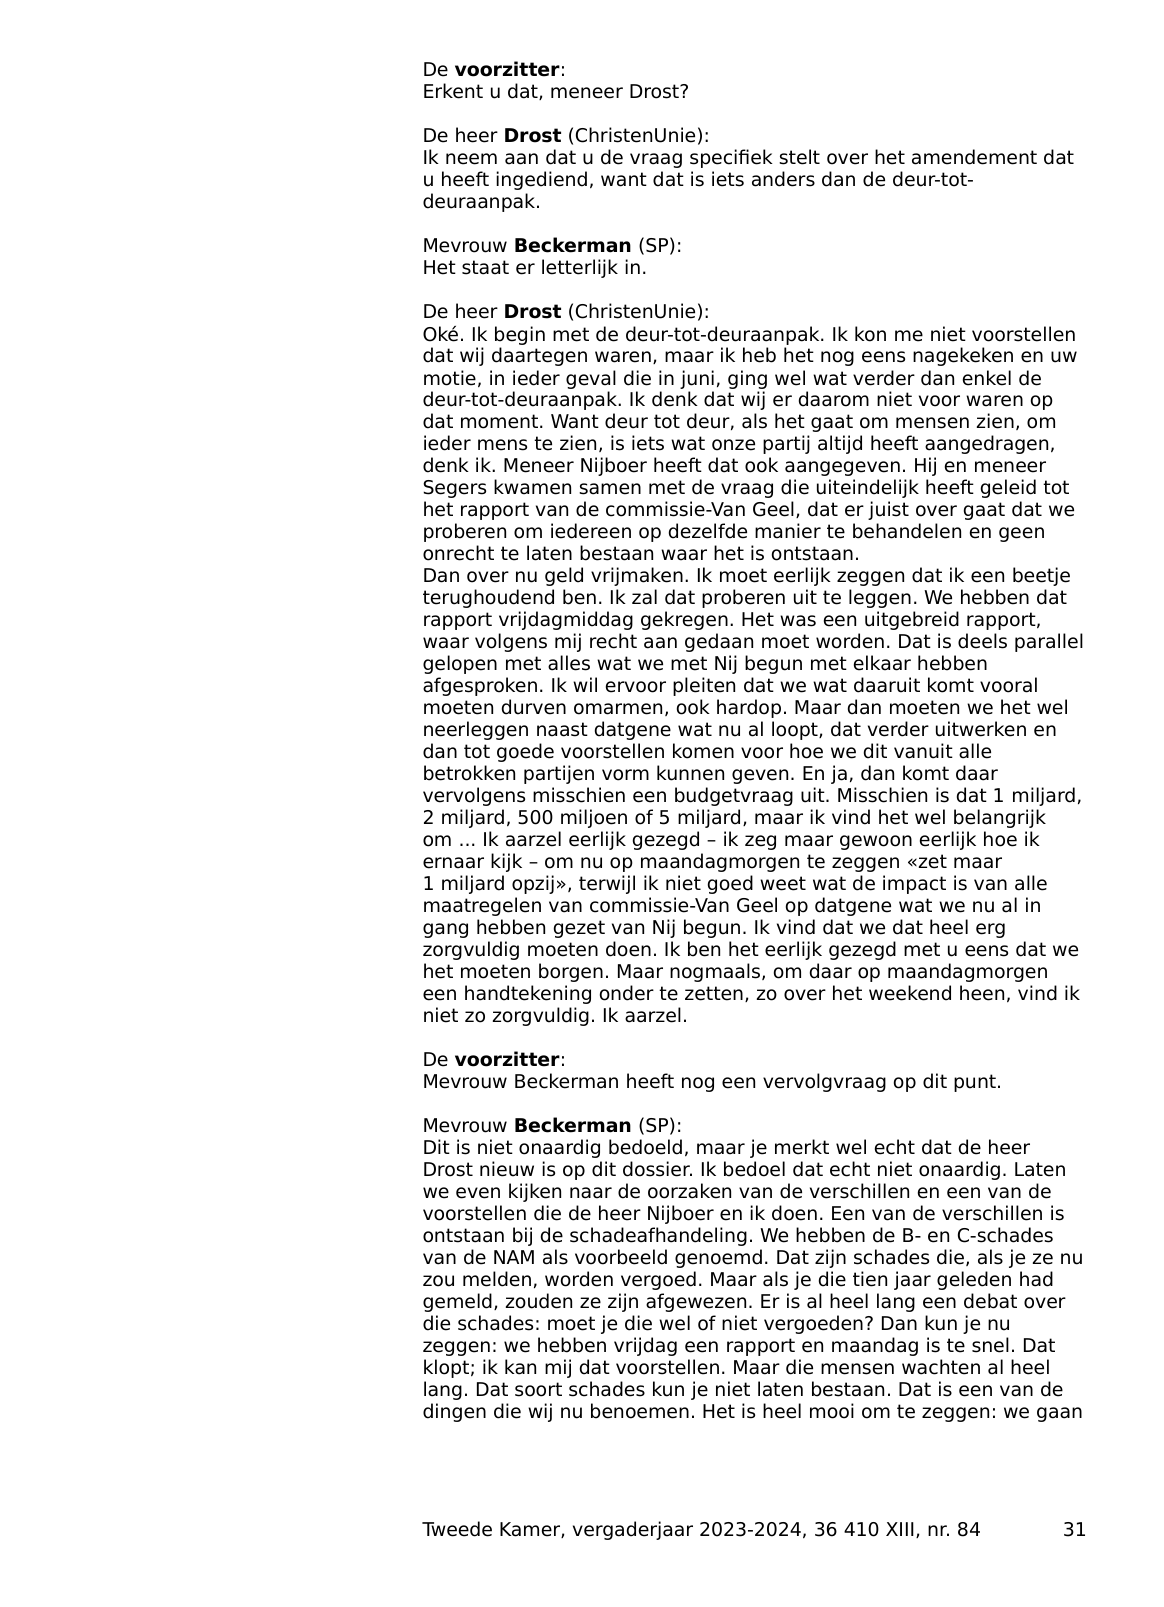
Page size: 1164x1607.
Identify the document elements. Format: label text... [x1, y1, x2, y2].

text Ik neem aan dat u de vraag specifiek stelt over het amendement dat u heeft ingediend, want dat is iets anders dan de deur-tot-deuraanpak. [422, 147, 1087, 213]
text Het staat er letterlijk in. [422, 257, 1087, 279]
text De heer Drost (ChristenUnie): [422, 301, 1087, 323]
text Mevrouw Beckerman (SP): [422, 235, 1087, 257]
text De heer Drost (ChristenUnie): [422, 125, 1087, 147]
text Dit is niet onaardig bedoeld, maar je merkt wel echt dat de heer Drost nieuw is op dit dossier. Ik bedoel dat echt niet onaardig. Laten we even kijken naar de oorzaken van de verschillen en een van de voorstellen die de heer Nijboer en ik doen. Een van de verschillen is ontstaan bij de schadeafhandeling. We hebben de B- en C-schades van de NAM als voorbeeld genoemd. Dat zijn schades die, als je ze nu zou melden, worden vergoed. Maar als je die tien jaar geleden had gemeld, zouden ze zijn afgewezen. Er is al heel lang een debat over die schades: moet je die wel of niet vergoeden? Dan kun je nu zeggen: we hebben vrijdag een rapport en maandag is te snel. Dat klopt; ik kan mij dat voorstellen. Maar die mensen wachten al heel lang. Dat soort schades kun je niet laten bestaan. Dat is een van de dingen die wij nu benoemen. Het is heel mooi om te zeggen: we gaan [422, 1137, 1087, 1423]
text Oké. Ik begin met de deur-tot-deuraanpak. Ik kon me niet voorstellen dat wij daartegen waren, maar ik heb het nog eens nagekeken en uw motie, in ieder geval die in juni, ging wel wat verder dan enkel de deur-tot-deuraanpak. Ik denk dat wij er daarom niet voor waren op dat moment. Want deur tot deur, als het gaat om mensen zien, om ieder mens te zien, is iets wat onze partij altijd heeft aangedragen, denk ik. Meneer Nijboer heeft dat ook aangegeven. Hij en meneer Segers kwamen samen met de vraag die uiteindelijk heeft geleid tot het rapport van de commissie-Van Geel, dat er juist over gaat dat we proberen om iedereen op dezelfde manier te behandelen en geen onrecht te laten bestaan waar het is ontstaan. [422, 323, 1087, 565]
text Mevrouw Beckerman (SP): [422, 1115, 1087, 1137]
text De voorzitter: [422, 59, 1087, 81]
text Erkent u dat, meneer Drost? [422, 81, 1087, 103]
text De voorzitter: [422, 1049, 1087, 1071]
text Mevrouw Beckerman heeft nog een vervolgvraag op dit punt. [422, 1071, 1087, 1093]
text Dan over nu geld vrijmaken. Ik moet eerlijk zeggen dat ik een beetje terughoudend ben. Ik zal dat proberen uit te leggen. We hebben dat rapport vrijdagmiddag gekregen. Het was een uitgebreid rapport, waar volgens mij recht aan gedaan moet worden. Dat is deels parallel gelopen met alles wat we met Nij begun met elkaar hebben afgesproken. Ik wil ervoor pleiten dat we wat daaruit komt vooral moeten durven omarmen, ook hardop. Maar dan moeten we het wel neerleggen naast datgene wat nu al loopt, dat verder uitwerken en dan tot goede voorstellen komen voor hoe we dit vanuit alle betrokken partijen vorm kunnen geven. En ja, dan komt daar vervolgens misschien een budgetvraag uit. Misschien is dat 1 miljard, 2 miljard, 500 miljoen of 5 miljard, maar ik vind het wel belangrijk om ... Ik aarzel eerlijk gezegd – ik zeg maar gewoon eerlijk hoe ik ernaar kijk – om nu op maandagmorgen te zeggen «zet maar 1 miljard opzij», terwijl ik niet goed weet wat de impact is van alle maatregelen van commissie-Van Geel op datgene wat we nu al in gang hebben gezet van Nij begun. Ik vind dat we dat heel erg zorgvuldig moeten doen. Ik ben het eerlijk gezegd met u eens dat we het moeten borgen. Maar nogmaals, om daar op maandagmorgen een handtekening onder te zetten, zo over het weekend heen, vind ik niet zo zorgvuldig. Ik aarzel. [422, 565, 1087, 1027]
